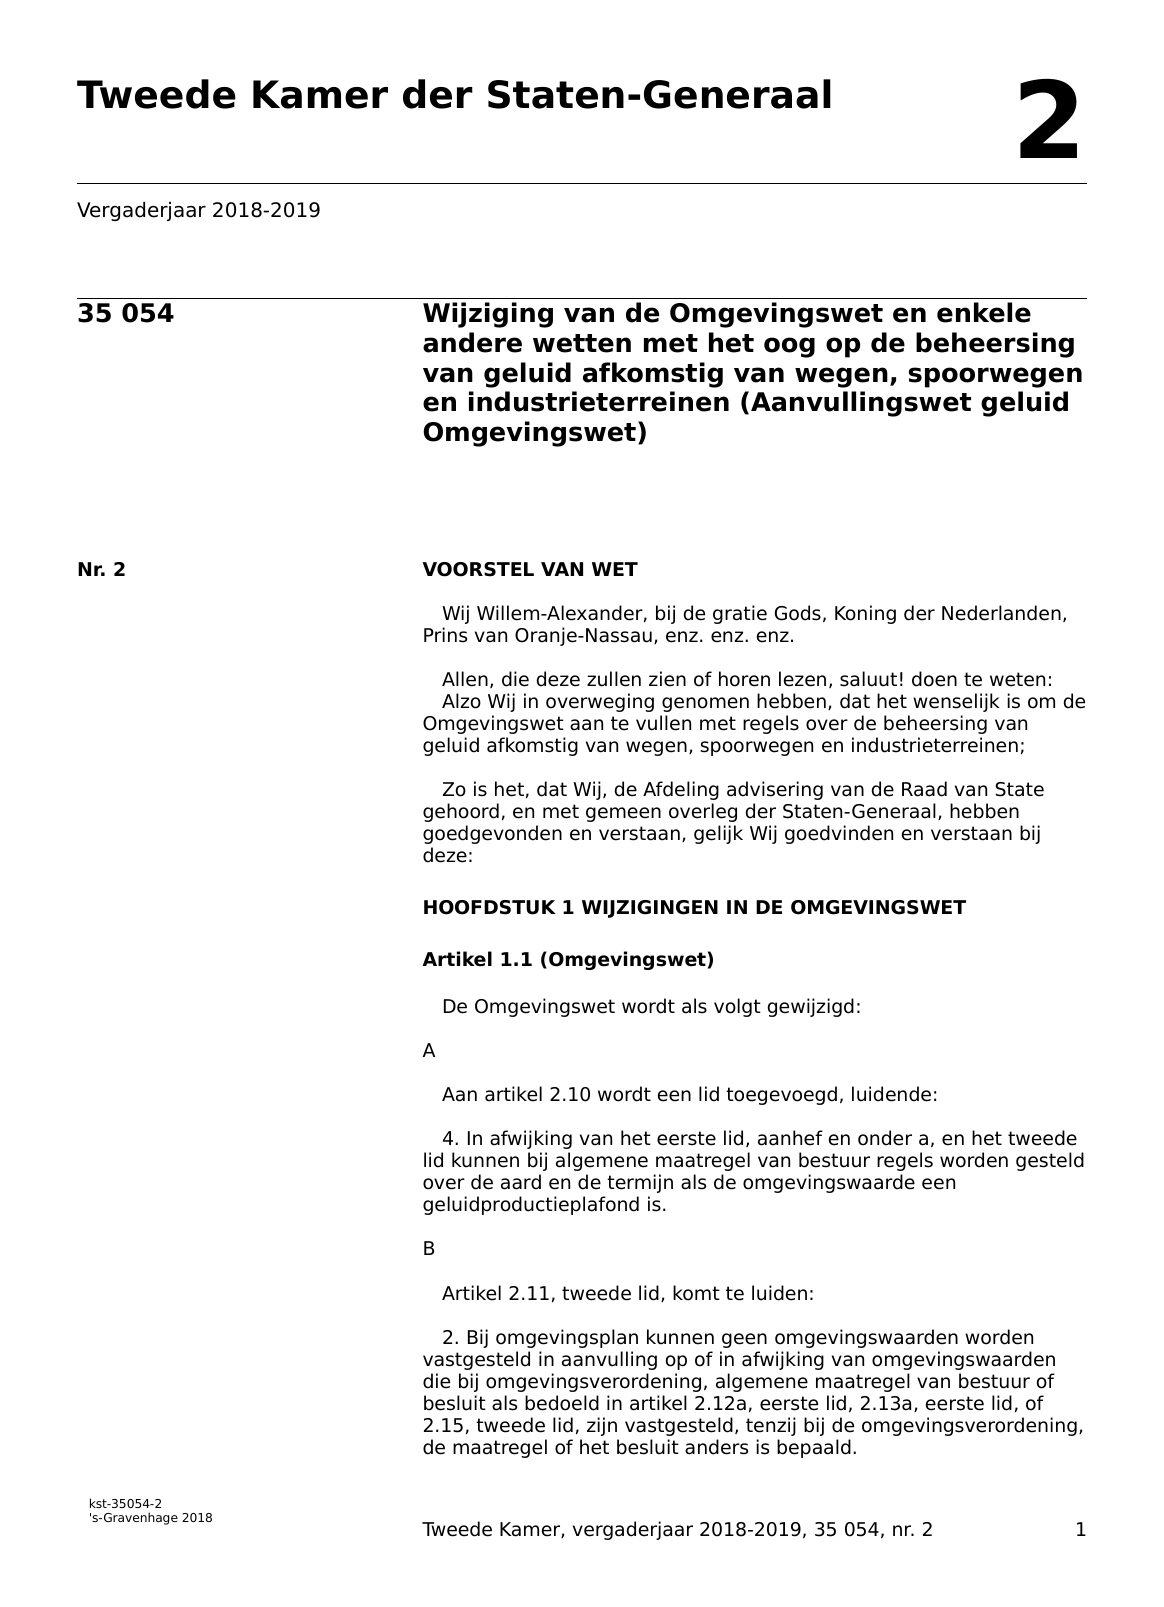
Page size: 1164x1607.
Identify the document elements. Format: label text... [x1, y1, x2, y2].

text 2. Bij omgevingsplan kunnen geen omgevingswaarden worden vastgesteld in aanvulling op of in afwijking van omgevingswaarden die bij omgevingsverordening, algemene maatregel van bestuur of besluit als bedoeld in artikel 2.12a, eerste lid, 2.13a, eerste lid, of 2.15, tweede lid, zijn vastgesteld, tenzij bij de omgevingsverordening, de maatregel of het besluit anders is bepaald. [422, 1327, 1087, 1458]
text Wij Willem-Alexander, bij de gratie Gods, Koning der Nederlanden, Prins van Oranje-Nassau, enz. enz. enz. [422, 603, 1087, 647]
text Aan artikel 2.10 wordt een lid toegevoegd, luidende: [422, 1084, 1087, 1106]
text 's-Gravenhage 2018 [88, 1511, 323, 1525]
text Alzo Wij in overweging genomen hebben, dat het wenselijk is om de Omgevingswet aan te vullen met regels over de beheersing van geluid afkomstig van wegen, spoorwegen en industrieterreinen; [422, 691, 1087, 757]
subtitle Artikel 1.1 (Omgevingswet) [422, 949, 1087, 971]
subtitle HOOFDSTUK 1 WIJZIGINGEN IN DE OMGEVINGSWET [422, 897, 1087, 919]
text kst-35054-2 [88, 1497, 323, 1511]
text Allen, die deze zullen zien of horen lezen, saluut! doen te weten: [422, 669, 1087, 691]
subtitle 35 054 Wijziging van de Omgevingswet en enkele andere wetten met het oog op de beheersing van geluid afkomstig van wegen, spoorwegen en industrieterreinen (Aanvullingswet geluid Omgevingswet) [77, 299, 1087, 447]
text De Omgevingswet wordt als volgt gewijzigd: [422, 996, 1087, 1018]
text 4. In afwijking van het eerste lid, aanhef en onder a, en het tweede lid kunnen bij algemene maatregel van bestuur regels worden gesteld over de aard en de termijn als de omgevingswaarde een geluidproductieplafond is. [422, 1128, 1087, 1216]
table_header 2 [886, 59, 1087, 183]
text A [422, 1040, 1087, 1062]
text Artikel 2.11, tweede lid, komt te luiden: [422, 1282, 1087, 1304]
table_cell Vergaderjaar 2018-2019 [77, 184, 1087, 298]
text Zo is het, dat Wij, de Afdeling advisering van de Raad van State gehoord, en met gemeen overleg der Staten-Generaal, hebben goedgevonden en verstaan, gelijk Wij goedvinden en verstaan bij deze: [422, 779, 1087, 867]
table_header Tweede Kamer der Staten-Generaal [77, 59, 886, 183]
subtitle Nr. 2 VOORSTEL VAN WET [77, 558, 1087, 580]
text B [422, 1238, 1087, 1260]
